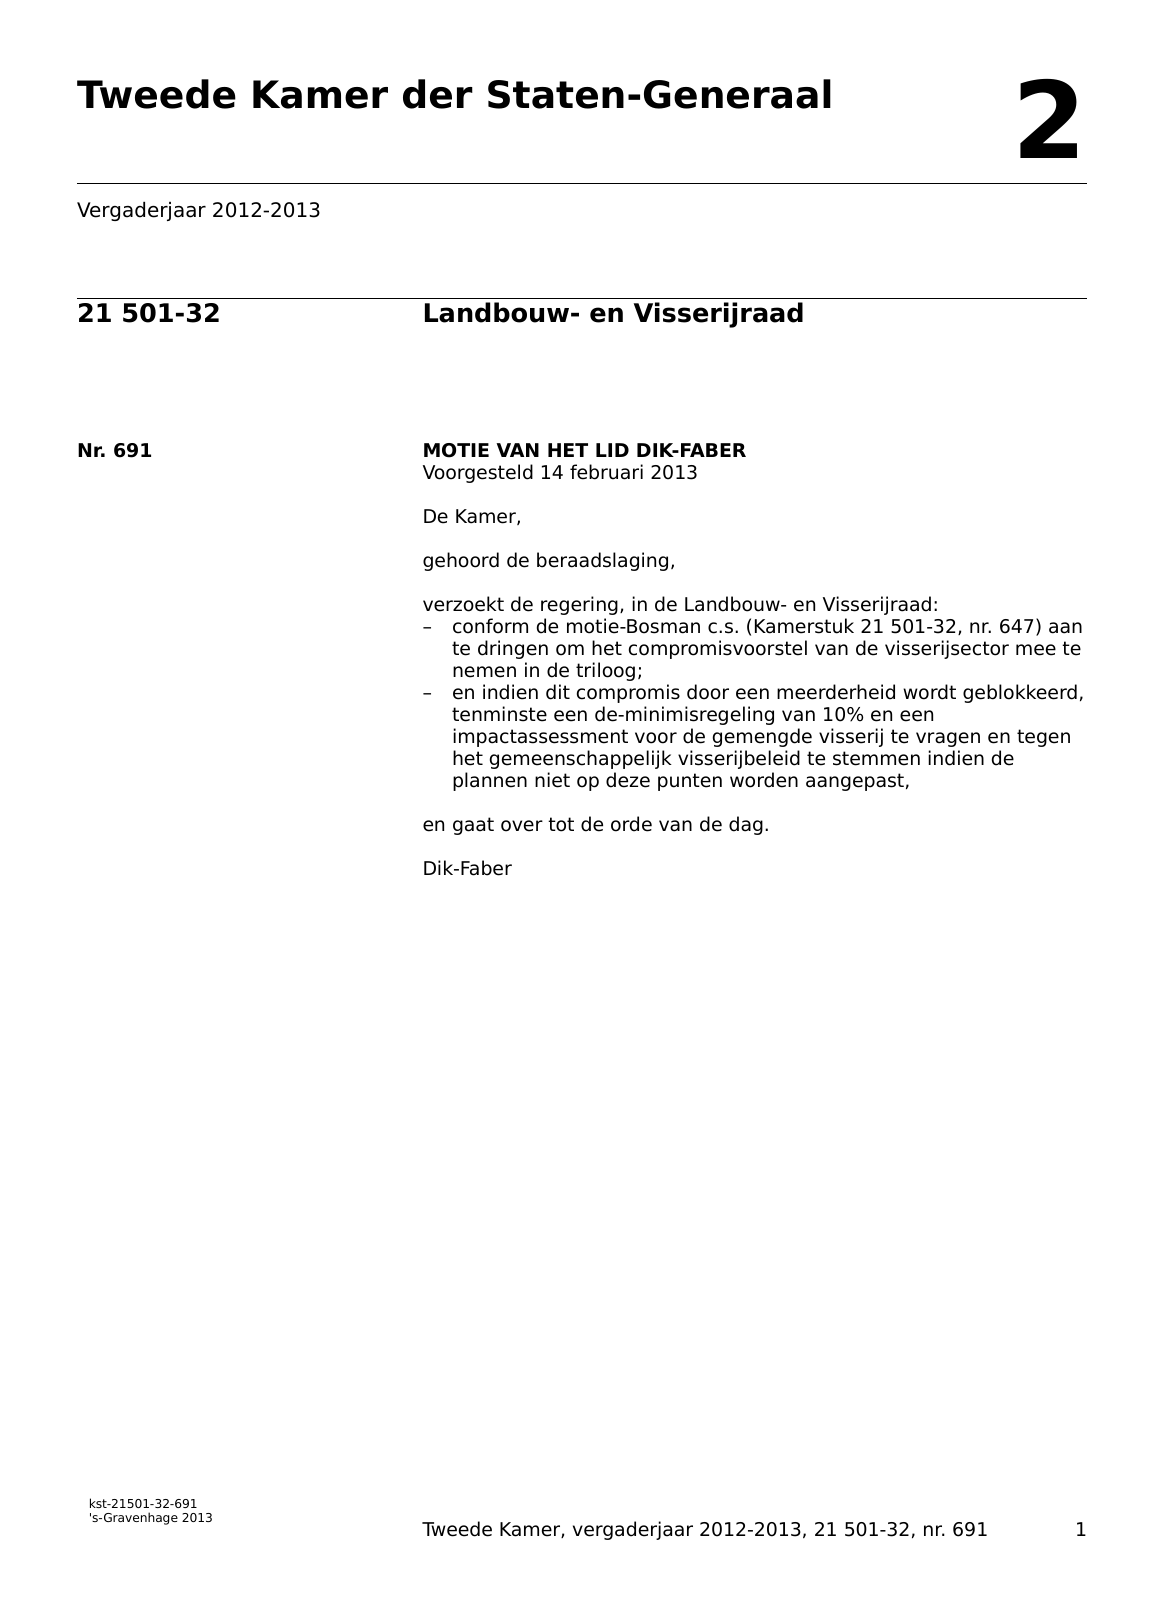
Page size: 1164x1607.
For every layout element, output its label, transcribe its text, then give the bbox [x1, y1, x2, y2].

table_cell Vergaderjaar 2012-2013 [77, 184, 1087, 298]
text verzoekt de regering, in de Landbouw- en Visserijraad: [422, 594, 1087, 616]
text Voorgesteld 14 februari 2013 [422, 462, 1087, 484]
table_header Tweede Kamer der Staten-Generaal [77, 59, 886, 183]
text Dik-Faber [422, 858, 1087, 880]
table_header 2 [886, 59, 1087, 183]
text 's-Gravenhage 2013 [88, 1511, 323, 1525]
text en gaat over tot de orde van de dag. [422, 814, 1087, 836]
subtitle 21 501-32 Landbouw- en Visserijraad [77, 299, 1087, 329]
subtitle Nr. 691 MOTIE VAN HET LID DIK-FABER [77, 440, 1087, 462]
text De Kamer, [422, 506, 1087, 528]
text – en indien dit compromis door een meerderheid wordt geblokkeerd, tenminste een de-minimisregeling van 10% en een impactassessment voor de gemengde visserij te vragen en tegen het gemeenschappelijk visserijbeleid te stemmen indien de plannen niet op deze punten worden aangepast, [422, 682, 1087, 792]
text – conform de motie-Bosman c.s. (Kamerstuk 21 501-32, nr. 647) aan te dringen om het compromisvoorstel van de visserijsector mee te nemen in de triloog; [422, 616, 1087, 682]
text kst-21501-32-691 [88, 1497, 323, 1511]
text gehoord de beraadslaging, [422, 550, 1087, 572]
